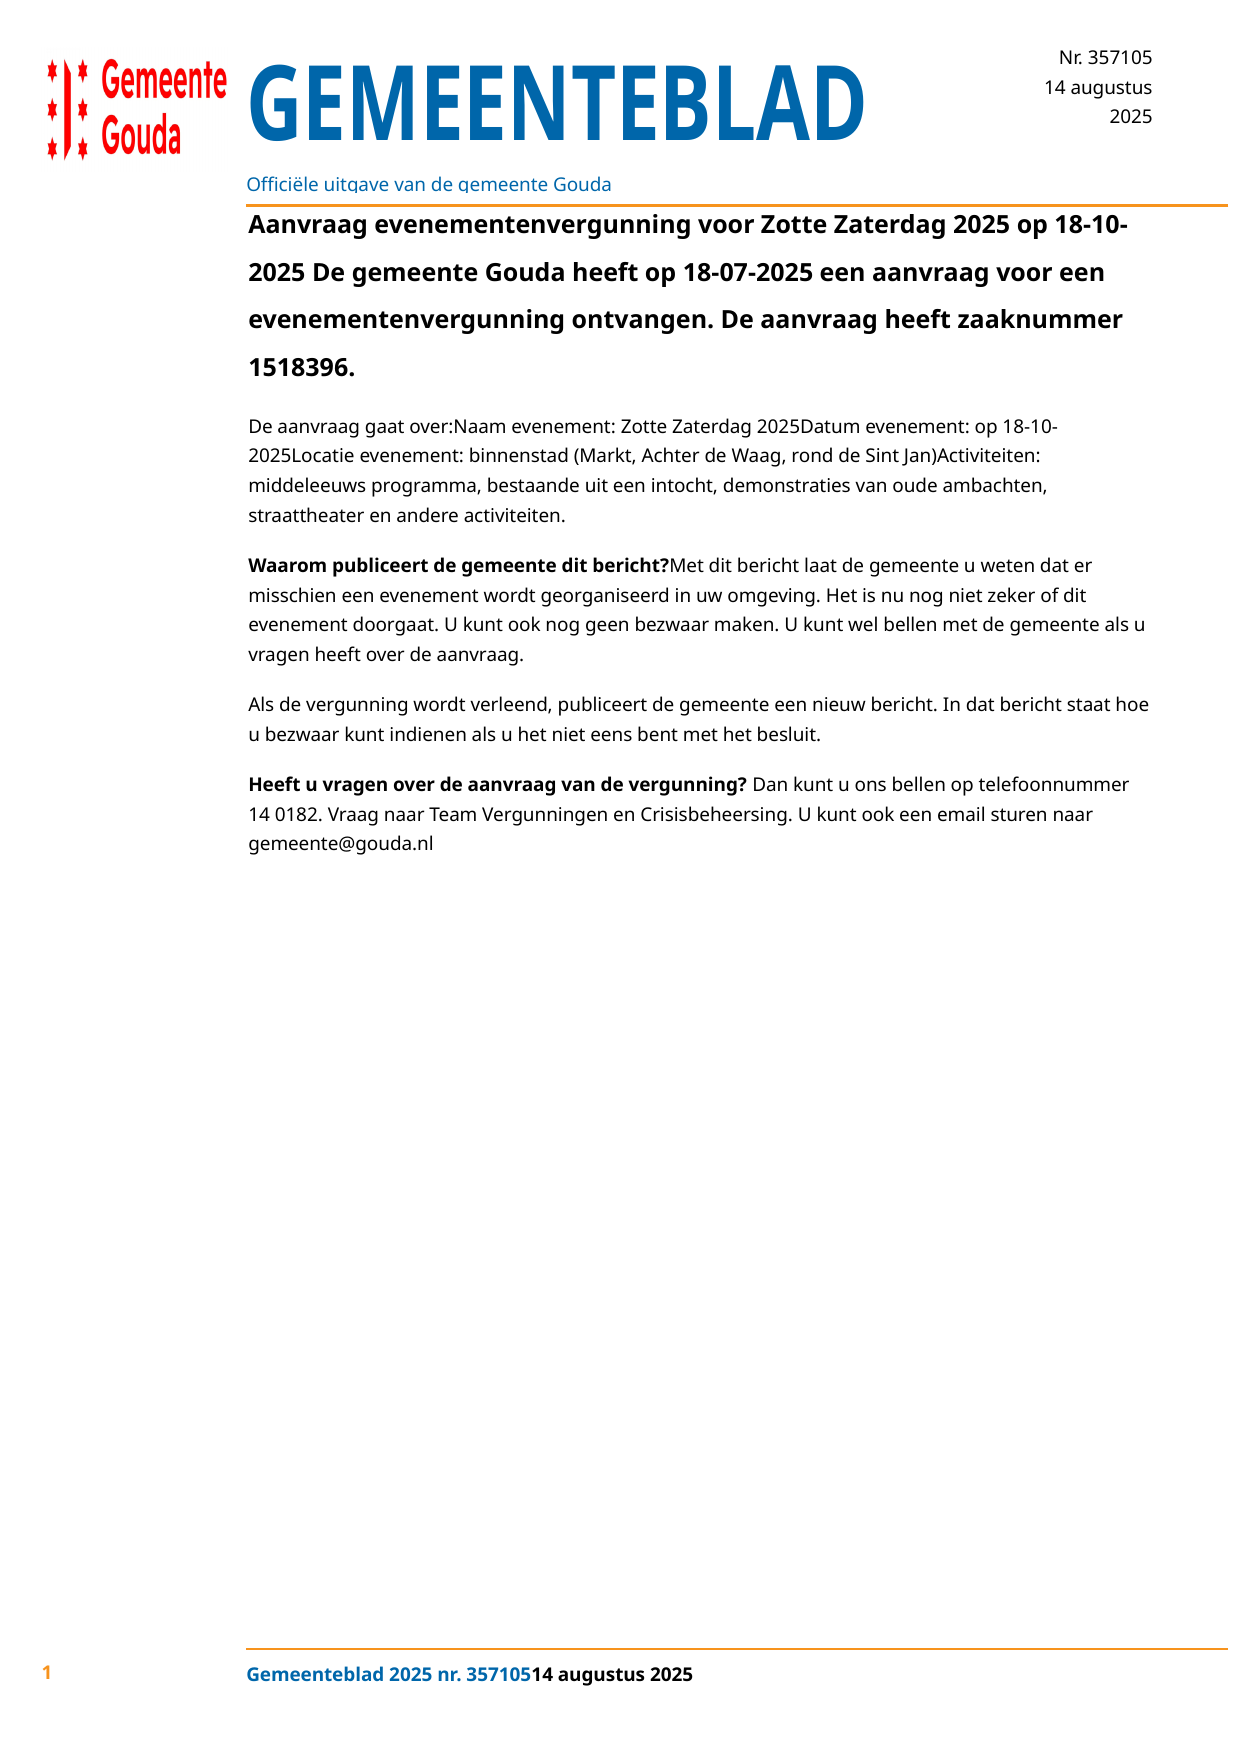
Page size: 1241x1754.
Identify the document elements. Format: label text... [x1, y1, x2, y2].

picture [41, 47, 231, 172]
text De aanvraag gaat over:Naam evenement: Zotte Zaterdag 2025Datum evenement: op 18-10-2025Locatie evenement: binnenstad (Markt, Achter de Waag, rond de Sint Jan)Activiteiten: middeleeuws programma, bestaande uit een intocht, demonstraties van oude ambachten, straattheater en andere activiteiten. [248, 413, 1152, 528]
text Aanvraag evenementenvergunning voor Zotte Zaterdag 2025 op 18-10-2025 De gemeente Gouda heeft op 18-07-2025 een aanvraag voor een evenementenvergunning ontvangen. De aanvraag heeft zaaknummer 1518396. [248, 207, 1152, 384]
text Als de vergunning wordt verleend, publiceert de gemeente een nieuw bericht. In dat bericht staat hoe u bezwaar kunt indienen als u het niet eens bent met het besluit. [248, 691, 1152, 747]
text Heeft u vragen over de aanvraag van de vergunning? Dan kunt u ons bellen op telefoonnummer 14 0182. Vraag naar Team Vergunningen en Crisisbeheersing. U kunt ook een email sturen naar gemeente@gouda.nl [248, 771, 1152, 856]
text Waarom publiceert de gemeente dit bericht?Met dit bericht laat de gemeente u weten dat er misschien een evenement wordt georganiseerd in uw omgeving. Het is nu nog niet zeker of dit evenement doorgaat. U kunt ook nog geen bezwaar maken. U kunt wel bellen met de gemeente als u vragen heeft over de aanvraag. [248, 552, 1152, 667]
